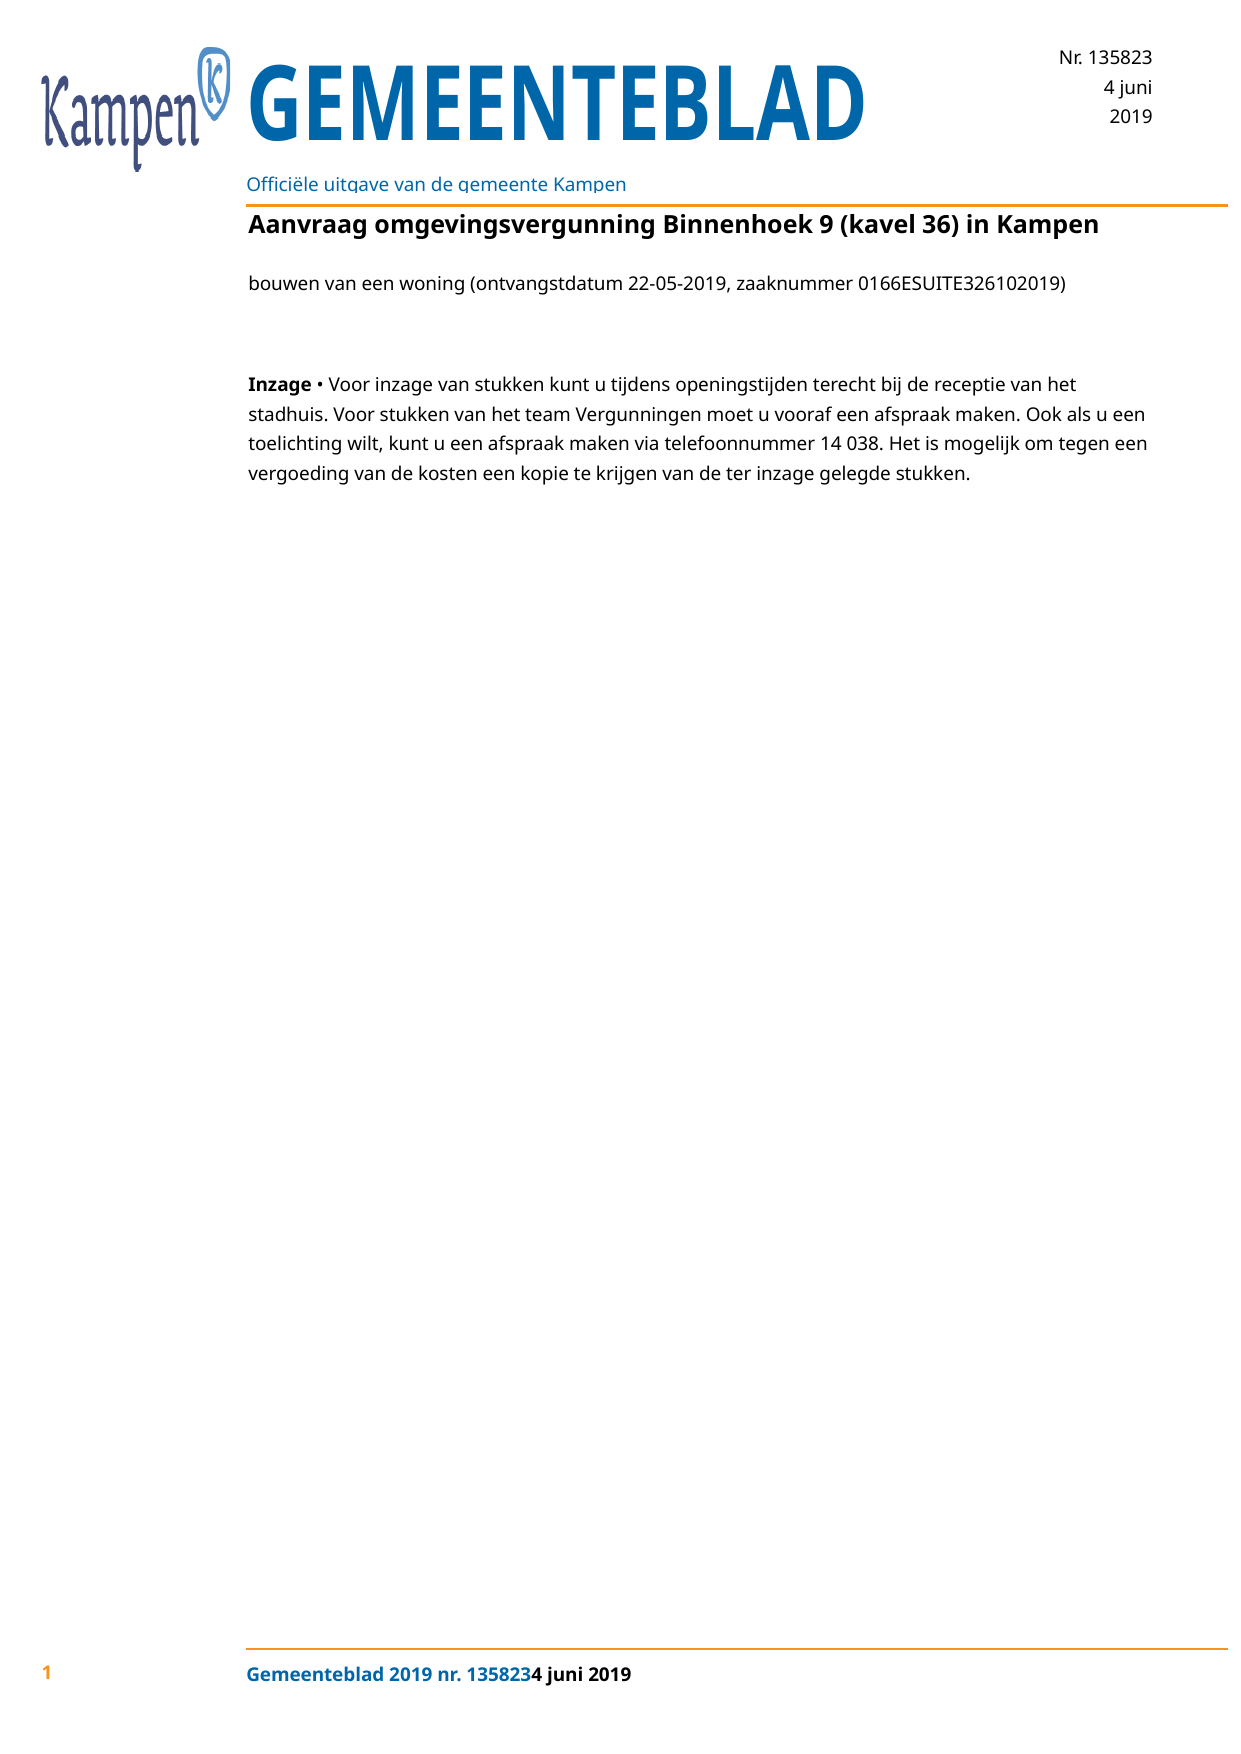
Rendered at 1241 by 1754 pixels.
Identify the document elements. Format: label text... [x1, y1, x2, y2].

picture [41, 47, 231, 172]
text Inzage • Voor inzage van stukken kunt u tijdens openingstijden terecht bij de receptie van het stadhuis. Voor stukken van het team Vergunningen moet u vooraf een afspraak maken. Ook als u een toelichting wilt, kunt u een afspraak maken via telefoonnummer 14 038. Het is mogelijk om tegen een vergoeding van de kosten een kopie te krijgen van de ter inzage gelegde stukken. [248, 371, 1152, 486]
text bouwen van een woning (ontvangstdatum 22-05-2019, zaaknummer 0166ESUITE326102019) [248, 270, 1152, 296]
text Aanvraag omgevingsvergunning Binnenhoek 9 (kavel 36) in Kampen [248, 207, 1152, 241]
